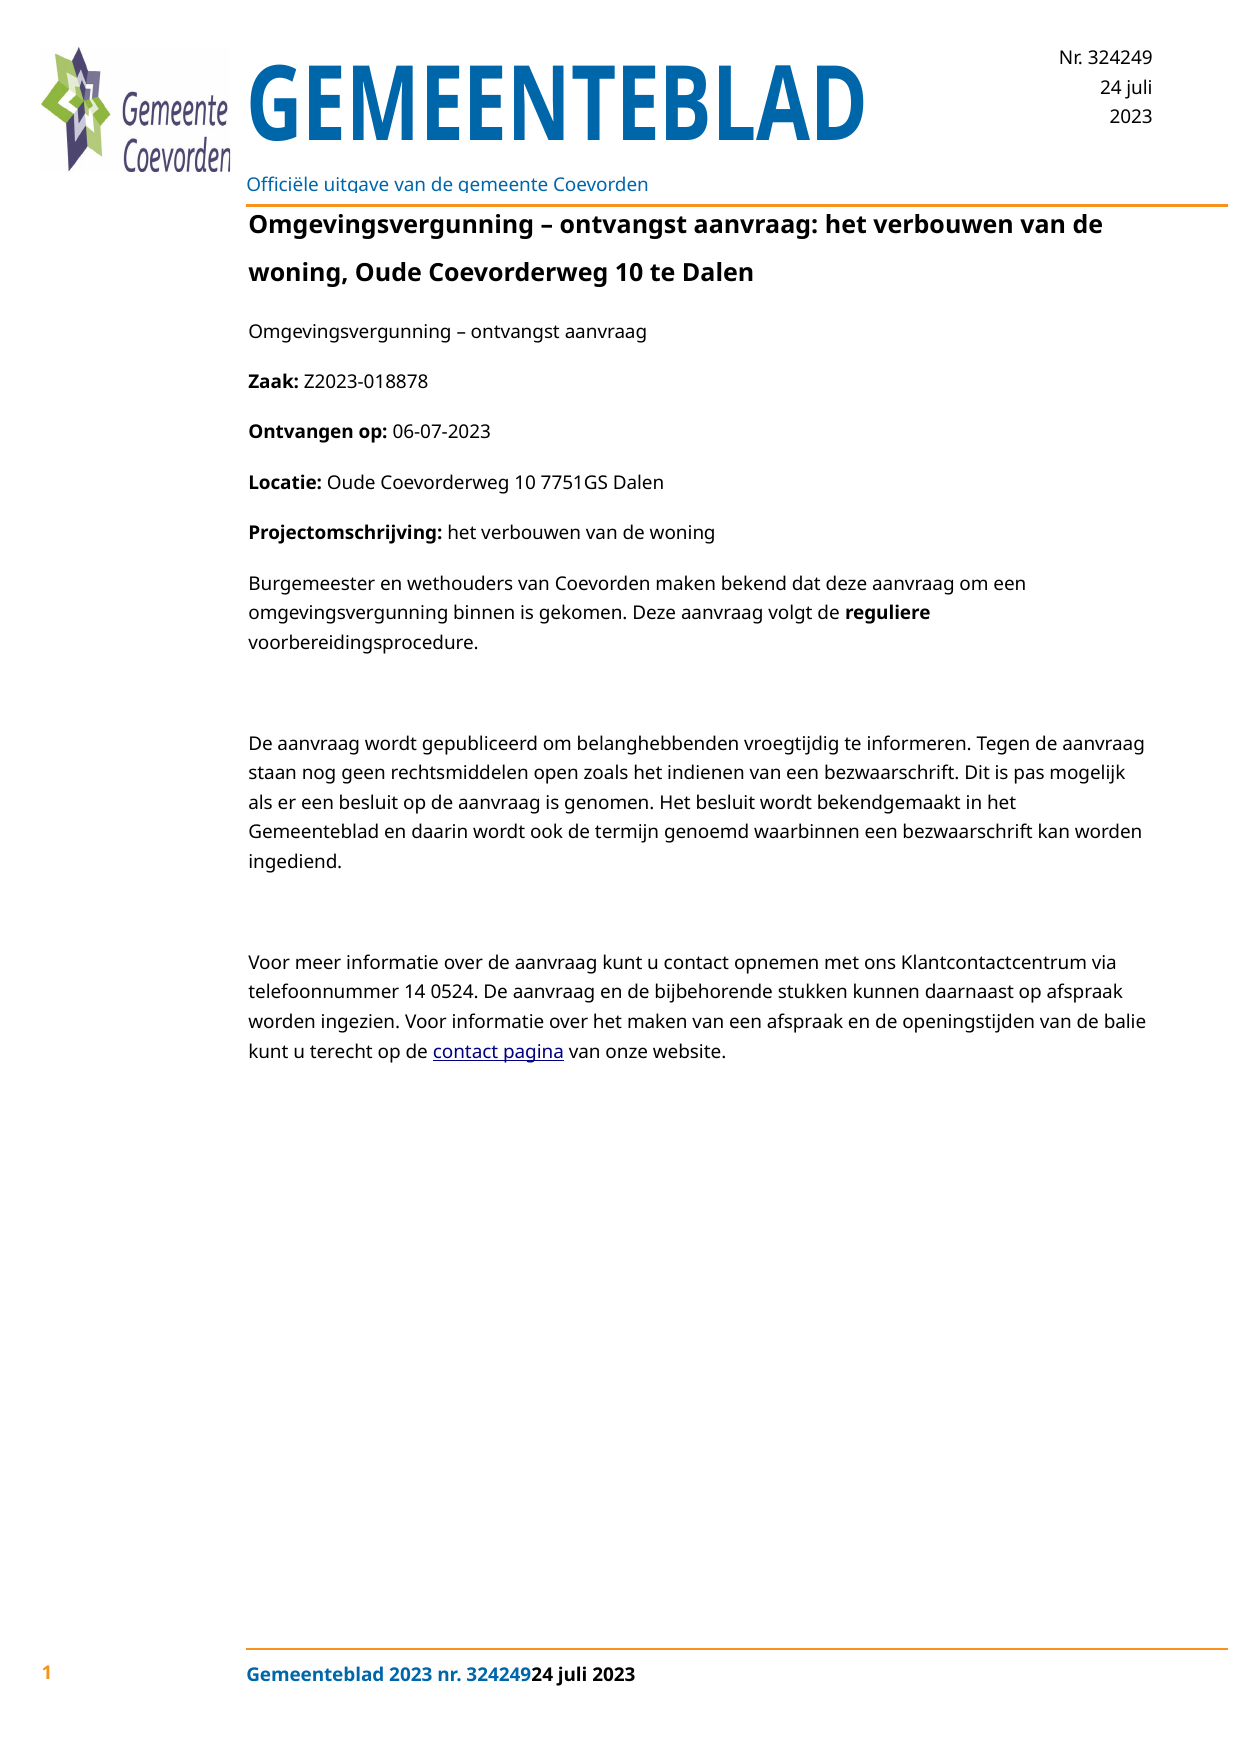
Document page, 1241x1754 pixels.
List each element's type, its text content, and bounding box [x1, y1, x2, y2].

text Omgevingsvergunning – ontvangst aanvraag: het verbouwen van de woning, Oude Coevorderweg 10 te Dalen [248, 207, 1152, 288]
text Ontvangen op: 06-07-2023 [248, 419, 1152, 444]
picture [41, 47, 231, 172]
text De aanvraag wordt gepubliceerd om belanghebbenden vroegtijdig te informeren. Tegen de aanvraag staan nog geen rechtsmiddelen open zoals het indienen van een bezwaarschrift. Dit is pas mogelijk als er een besluit op de aanvraag is genomen. Het besluit wordt bekendgemaakt in het Gemeenteblad en daarin wordt ook de termijn genoemd waarbinnen een bezwaarschrift kan worden ingediend. [248, 730, 1152, 874]
text Zaak: Z2023-018878 [248, 368, 1152, 394]
text Projectomschrijving: het verbouwen van de woning [248, 519, 1152, 545]
text Burgemeester en wethouders van Coevorden maken bekend dat deze aanvraag om een omgevingsvergunning binnen is gekomen. Deze aanvraag volgt de reguliere voorbereidingsprocedure. [248, 570, 1152, 655]
text Voor meer informatie over de aanvraag kunt u contact opnemen met ons Klantcontactcentrum via telefoonnummer 14 0524. De aanvraag en de bijbehorende stukken kunnen daarnaast op afspraak worden ingezien. Voor informatie over het maken van een afspraak en de openingstijden van de balie kunt u terecht op de contact pagina van onze website. [248, 949, 1152, 1064]
text Omgevingsvergunning – ontvangst aanvraag [248, 318, 1152, 344]
text Locatie: Oude Coevorderweg 10 7751GS Dalen [248, 469, 1152, 495]
